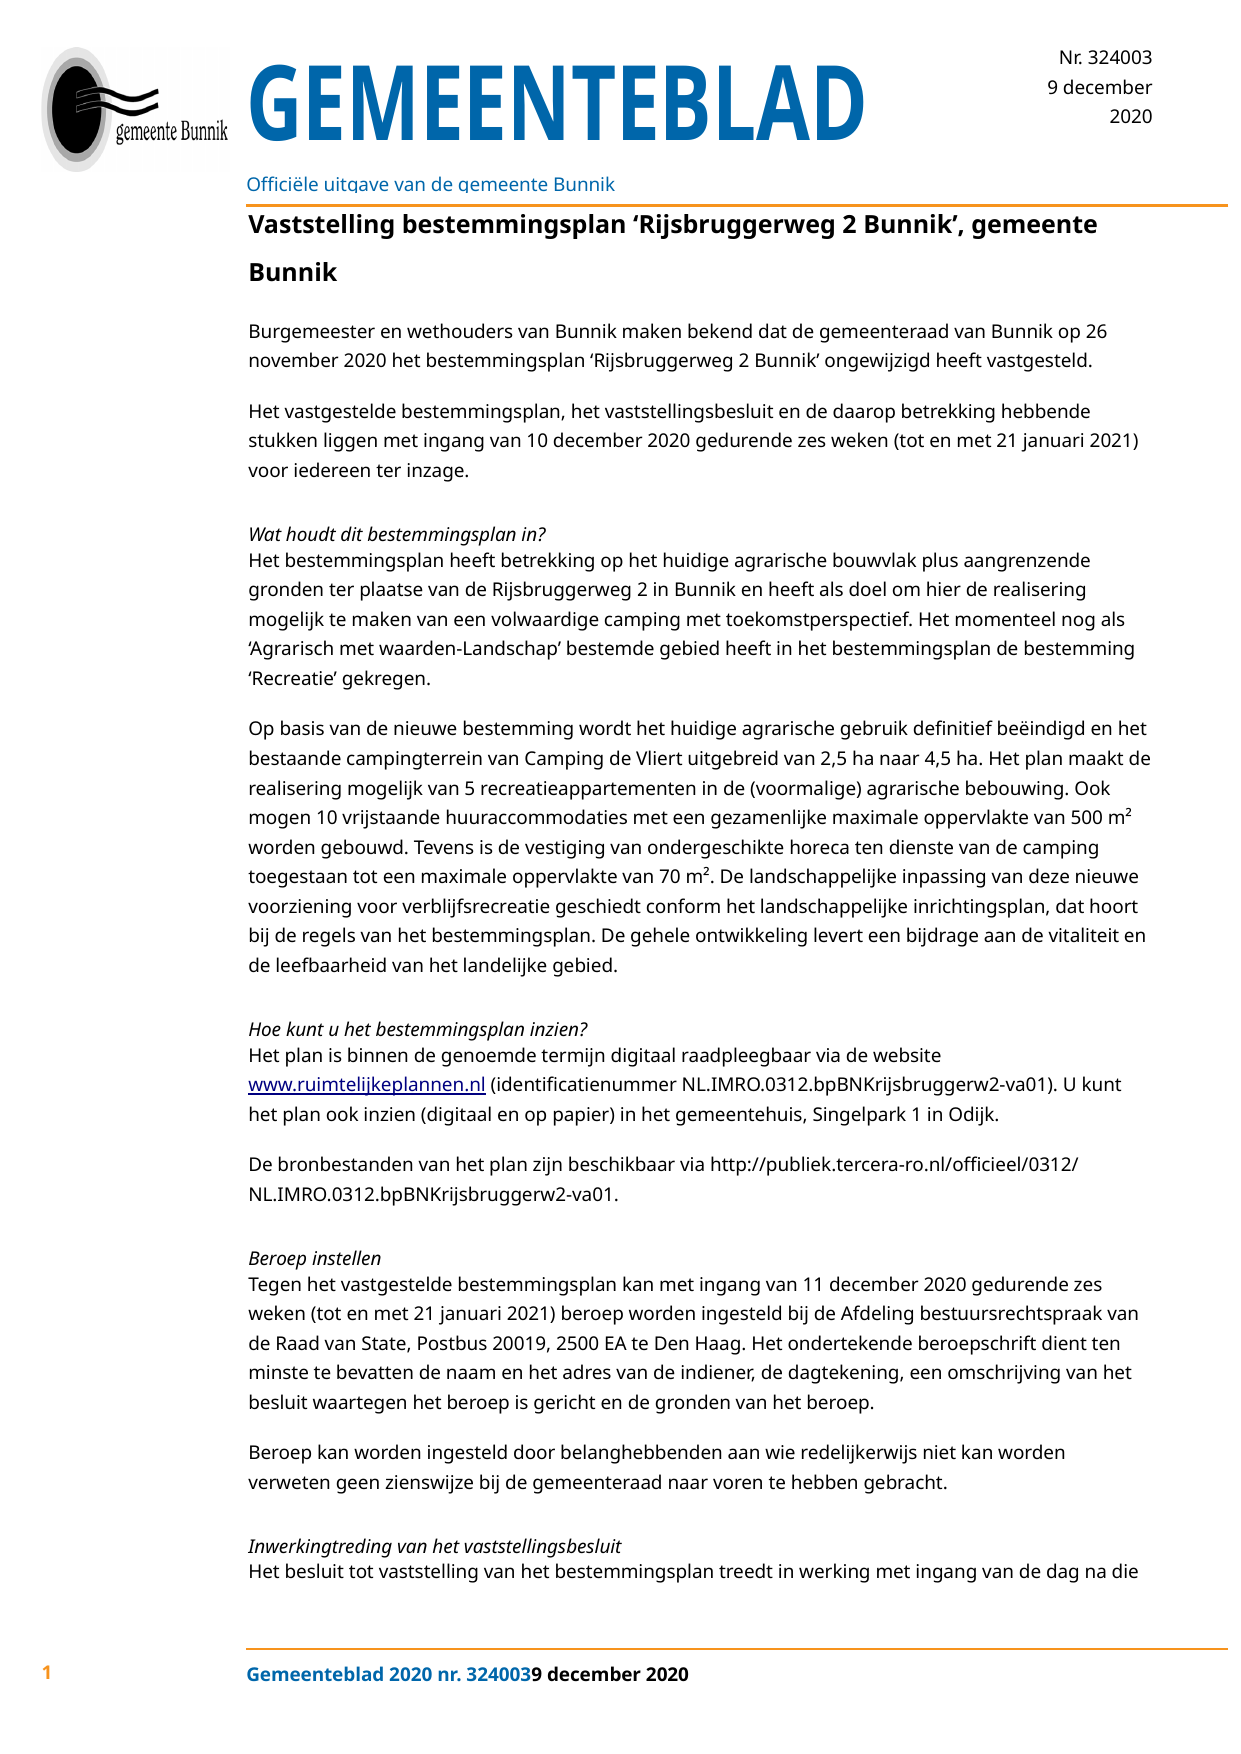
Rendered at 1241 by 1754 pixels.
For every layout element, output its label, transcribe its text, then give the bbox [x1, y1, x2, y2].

picture [41, 47, 231, 172]
text Het bestemmingsplan heeft betrekking op het huidige agrarische bouwvlak plus aangrenzende gronden ter plaatse van de Rijsbruggerweg 2 in Bunnik en heeft als doel om hier de realisering mogelijk te maken van een volwaardige camping met toekomstperspectief. Het momenteel nog als ‘Agrarisch met waarden-Landschap’ bestemde gebied heeft in het bestemmingsplan de bestemming ‘Recreatie’ gekregen. [248, 547, 1152, 691]
text Burgemeester en wethouders van Bunnik maken bekend dat de gemeenteraad van Bunnik op 26 november 2020 het bestemmingsplan ‘Rijsbruggerweg 2 Bunnik’ ongewijzigd heeft vastgesteld. [248, 318, 1152, 373]
text Wat houdt dit bestemmingsplan in? [248, 521, 1152, 547]
text Inwerkingtreding van het vaststellingsbesluit [248, 1533, 1152, 1559]
text Tegen het vastgestelde bestemmingsplan kan met ingang van 11 december 2020 gedurende zes weken (tot en met 21 januari 2021) beroep worden ingesteld bij de Afdeling bestuursrechtspraak van de Raad van State, Postbus 20019, 2500 EA te Den Haag. Het ondertekende beroepschrift dient ten minste te bevatten de naam en het adres van de indiener, de dagtekening, een omschrijving van het besluit waartegen het beroep is gericht en de gronden van het beroep. [248, 1271, 1152, 1415]
text De bronbestanden van het plan zijn beschikbaar via http://publiek.tercera-ro.nl/officieel/0312/ NL.IMRO.0312.bpBNKrijsbruggerw2-va01. [248, 1151, 1152, 1207]
text Hoe kunt u het bestemmingsplan inzien? [248, 1016, 1152, 1042]
text Beroep instellen [248, 1245, 1152, 1271]
text Vaststelling bestemmingsplan ‘Rijsbruggerweg 2 Bunnik’, gemeente Bunnik [248, 207, 1152, 288]
text Het vastgestelde bestemmingsplan, het vaststellingsbesluit en de daarop betrekking hebbende stukken liggen met ingang van 10 december 2020 gedurende zes weken (tot en met 21 januari 2021) voor iedereen ter inzage. [248, 398, 1152, 483]
text Het plan is binnen de genoemde termijn digitaal raadpleegbaar via de website www.ruimtelijkeplannen.nl (identificatienummer NL.IMRO.0312.bpBNKrijsbruggerw2-va01). U kunt het plan ook inzien (digitaal en op papier) in het gemeentehuis, Singelpark 1 in Odijk. [248, 1042, 1152, 1127]
text Beroep kan worden ingesteld door belanghebbenden aan wie redelijkerwijs niet kan worden verweten geen zienswijze bij de gemeenteraad naar voren te hebben gebracht. [248, 1439, 1152, 1495]
text Op basis van de nieuwe bestemming wordt het huidige agrarische gebruik definitief beëindigd en het bestaande campingterrein van Camping de Vliert uitgebreid van 2,5 ha naar 4,5 ha. Het plan maakt de realisering mogelijk van 5 recreatieappartementen in de (voormalige) agrarische bebouwing. Ook mogen 10 vrijstaande huuraccommodaties met een gezamenlijke maximale oppervlakte van 500 m² worden gebouwd. Tevens is de vestiging van ondergeschikte horeca ten dienste van de camping toegestaan tot een maximale oppervlakte van 70 m². De landschappelijke inpassing van deze nieuwe voorziening voor verblijfsrecreatie geschiedt conform het landschappelijke inrichtingsplan, dat hoort bij de regels van het bestemmingsplan. De gehele ontwikkeling levert een bijdrage aan de vitaliteit en de leefbaarheid van het landelijke gebied. [248, 716, 1152, 978]
text Het besluit tot vaststelling van het bestemmingsplan treedt in werking met ingang van de dag na die [248, 1559, 1152, 1584]
